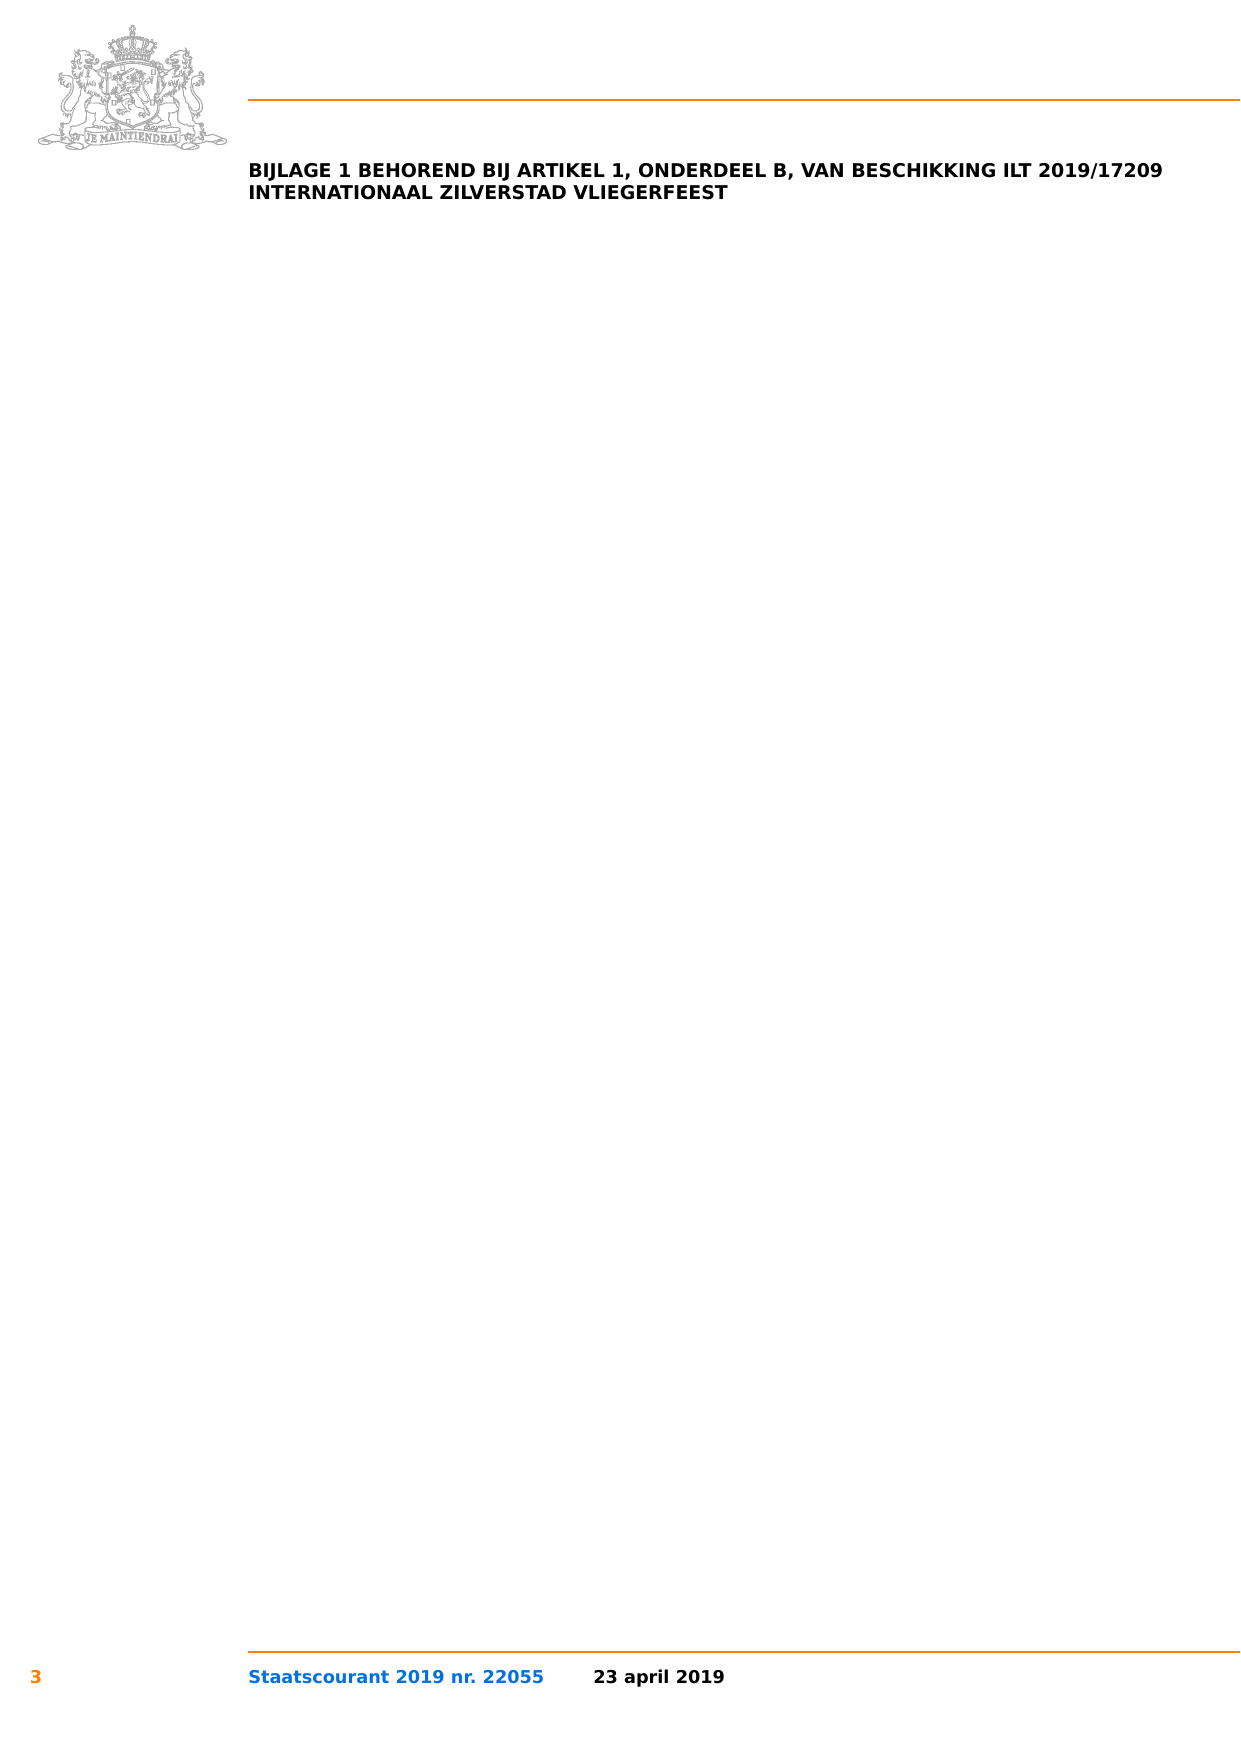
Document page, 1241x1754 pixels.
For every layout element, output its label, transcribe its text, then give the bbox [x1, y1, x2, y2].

picture [38, 25, 227, 150]
subtitle BIJLAGE 1 BEHOREND BIJ ARTIKEL 1, ONDERDEEL B, VAN BESCHIKKING ILT 2019/17209 INTERNATIONAAL ZILVERSTAD VLIEGERFEEST [248, 160, 1163, 204]
